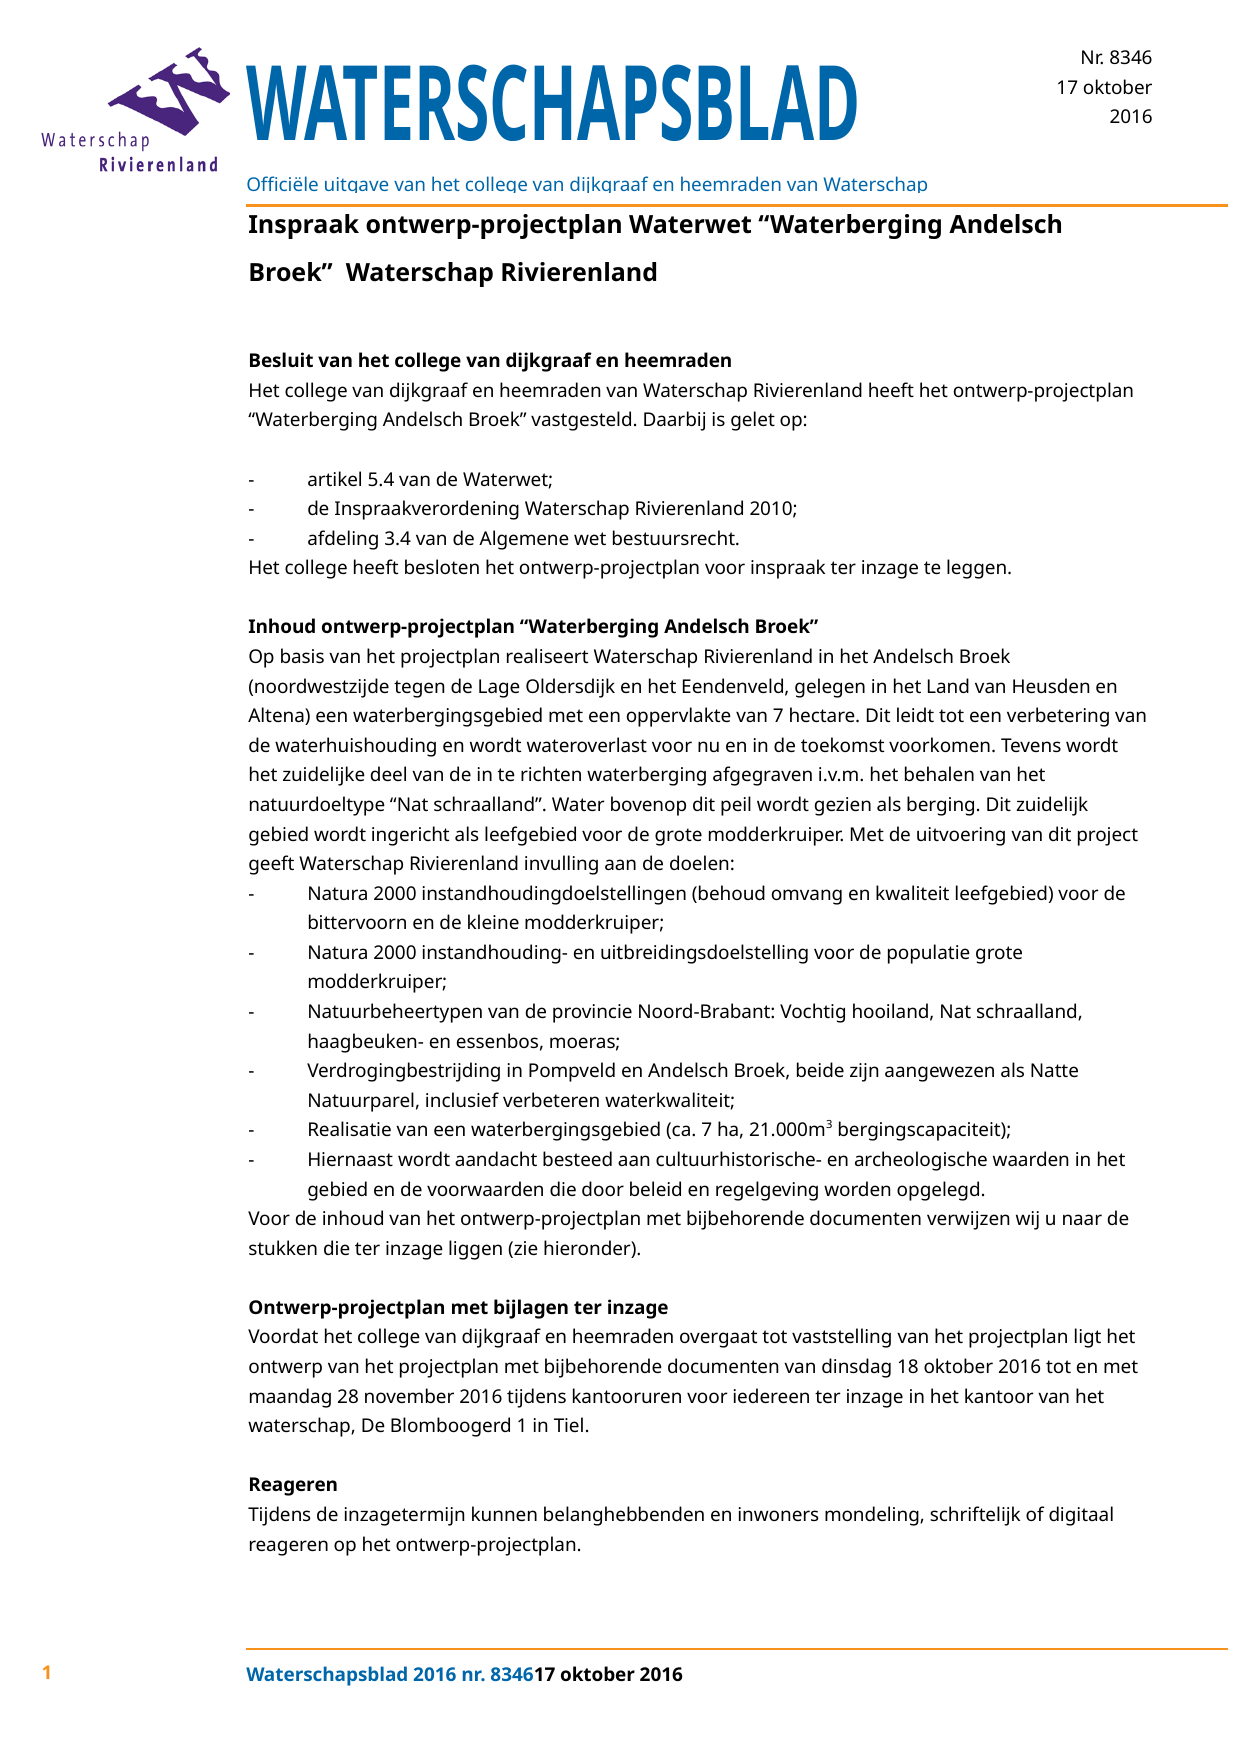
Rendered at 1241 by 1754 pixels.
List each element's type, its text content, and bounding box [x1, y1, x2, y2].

text Het college van dijkgraaf en heemraden van Waterschap Rivierenland heeft het ontwerp-projectplan “Waterberging Andelsch Broek” vastgesteld. Daarbij is gelet op: [248, 377, 1152, 432]
list Natura 2000 instandhouding- en uitbreidingsdoelstelling voor de populatie grote modderkruiper; [248, 939, 1152, 994]
text Het college heeft besloten het ontwerp-projectplan voor inspraak ter inzage te leggen. [248, 554, 1152, 580]
text Tijdens de inzagetermijn kunnen belanghebbenden en inwoners mondeling, schriftelijk of digitaal reageren op het ontwerp-projectplan. [248, 1501, 1152, 1557]
list Natura 2000 instandhoudingdoelstellingen (behoud omvang en kwaliteit leefgebied) voor de bittervoorn en de kleine modderkruiper; [248, 880, 1152, 935]
list Realisatie van een waterbergingsgebied (ca. 7 ha, 21.000m3 bergingscapaciteit); [248, 1117, 1152, 1142]
list afdeling 3.4 van de Algemene wet bestuursrecht. [248, 525, 1152, 551]
list Hiernaast wordt aandacht besteed aan cultuurhistorische- en archeologische waarden in het gebied en de voorwaarden die door beleid en regelgeving worden opgelegd. [248, 1146, 1152, 1202]
list de Inspraakverordening Waterschap Rivierenland 2010; [248, 495, 1152, 521]
text Voordat het college van dijkgraaf en heemraden overgaat tot vaststelling van het projectplan ligt het ontwerp van het projectplan met bijbehorende documenten van dinsdag 18 oktober 2016 tot en met maandag 28 november 2016 tijdens kantooruren voor iedereen ter inzage in het kantoor van het waterschap, De Blomboogerd 1 in Tiel. [248, 1324, 1152, 1438]
text Inspraak ontwerp-projectplan Waterwet “Waterberging Andelsch Broek” Waterschap Rivierenland [248, 207, 1152, 288]
text Inhoud ontwerp-projectplan “Waterberging Andelsch Broek” [248, 614, 1152, 639]
text Ontwerp-projectplan met bijlagen ter inzage [248, 1294, 1152, 1320]
list artikel 5.4 van de Waterwet; [248, 466, 1152, 492]
text Reageren [248, 1472, 1152, 1497]
text Besluit van het college van dijkgraaf en heemraden [248, 347, 1152, 373]
text Op basis van het projectplan realiseert Waterschap Rivierenland in het Andelsch Broek (noordwestzijde tegen de Lage Oldersdijk en het Eendenveld, gelegen in het Land van Heusden en Altena) een waterbergingsgebied met een oppervlakte van 7 hectare. Dit leidt tot een verbetering van de waterhuishouding en wordt wateroverlast voor nu en in de toekomst voorkomen. Tevens wordt het zuidelijke deel van de in te richten waterberging afgegraven i.v.m. het behalen van het natuurdoeltype “Nat schraalland”. Water bovenop dit peil wordt gezien als berging. Dit zuidelijk gebied wordt ingericht als leefgebied voor de grote modderkruiper. Met de uitvoering van dit project geeft Waterschap Rivierenland invulling aan de doelen: [248, 643, 1152, 876]
list Natuurbeheertypen van de provincie Noord-Brabant: Vochtig hooiland, Nat schraalland, haagbeuken- en essenbos, moeras; [248, 998, 1152, 1054]
picture [41, 47, 231, 172]
text Voor de inhoud van het ontwerp-projectplan met bijbehorende documenten verwijzen wij u naar de stukken die ter inzage liggen (zie hieronder). [248, 1205, 1152, 1261]
list Verdrogingbestrijding in Pompveld en Andelsch Broek, beide zijn aangewezen als Natte Natuurparel, inclusief verbeteren waterkwaliteit; [248, 1057, 1152, 1113]
